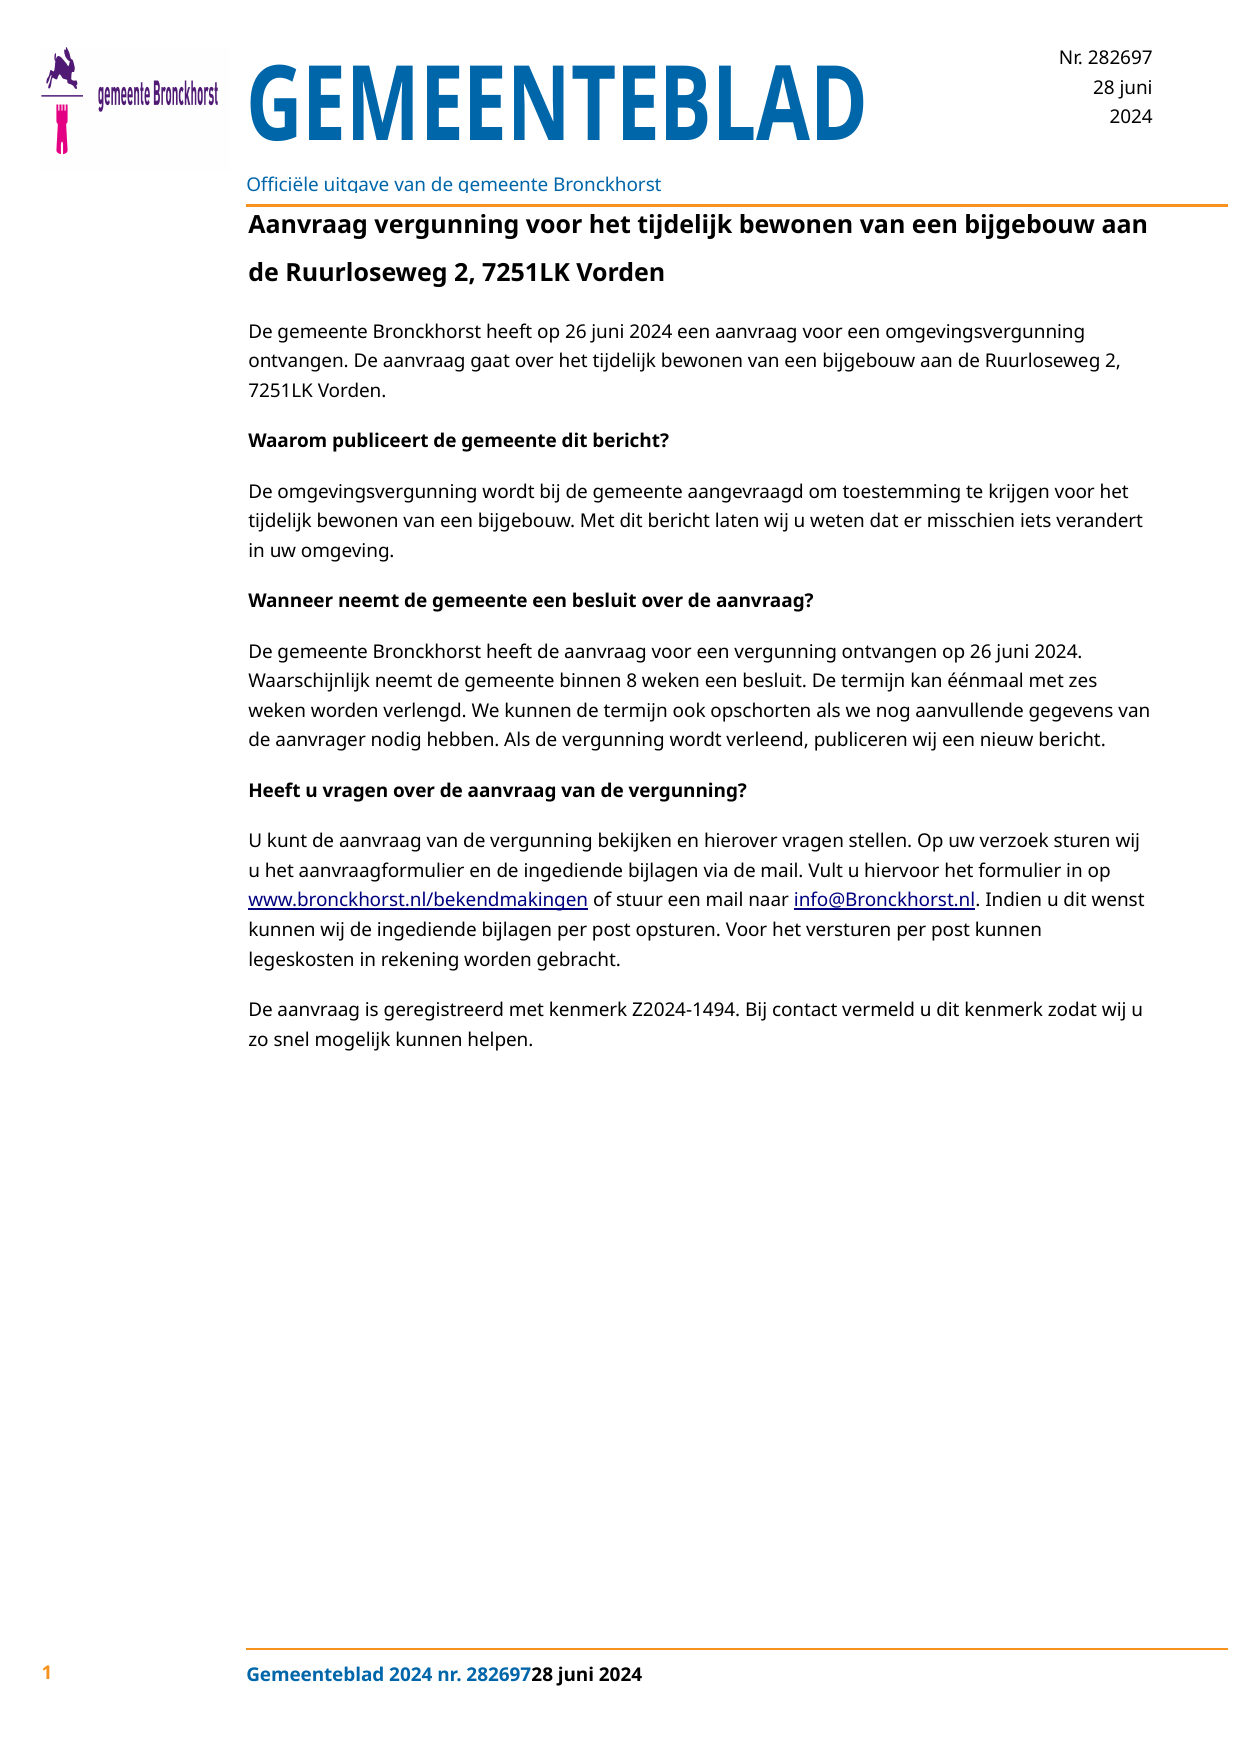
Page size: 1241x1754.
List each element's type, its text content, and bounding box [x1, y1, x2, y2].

text Aanvraag vergunning voor het tijdelijk bewonen van een bijgebouw aan de Ruurloseweg 2, 7251LK Vorden [248, 207, 1152, 288]
picture [41, 47, 231, 172]
text De aanvraag is geregistreerd met kenmerk Z2024-1494. Bij contact vermeld u dit kenmerk zodat wij u zo snel mogelijk kunnen helpen. [248, 996, 1152, 1052]
text Heeft u vragen over de aanvraag van de vergunning? [248, 777, 1152, 803]
text De omgevingsvergunning wordt bij de gemeente aangevraagd om toestemming te krijgen voor het tijdelijk bewonen van een bijgebouw. Met dit bericht laten wij u weten dat er misschien iets verandert in uw omgeving. [248, 478, 1152, 563]
text De gemeente Bronckhorst heeft de aanvraag voor een vergunning ontvangen op 26 juni 2024. Waarschijnlijk neemt de gemeente binnen 8 weken een besluit. De termijn kan éénmaal met zes weken worden verlengd. We kunnen de termijn ook opschorten als we nog aanvullende gegevens van de aanvrager nodig hebben. Als de vergunning wordt verleend, publiceren wij een nieuw bericht. [248, 638, 1152, 752]
text De gemeente Bronckhorst heeft op 26 juni 2024 een aanvraag voor een omgevingsvergunning ontvangen. De aanvraag gaat over het tijdelijk bewonen van een bijgebouw aan de Ruurloseweg 2, 7251LK Vorden. [248, 318, 1152, 403]
text Waarom publiceert de gemeente dit bericht? [248, 427, 1152, 453]
text Wanneer neemt de gemeente een besluit over de aanvraag? [248, 587, 1152, 613]
text U kunt de aanvraag van de vergunning bekijken en hierover vragen stellen. Op uw verzoek sturen wij u het aanvraagformulier en de ingediende bijlagen via de mail. Vult u hiervoor het formulier in op www.bronckhorst.nl/bekendmakingen of stuur een mail naar info@Bronckhorst.nl. Indien u dit wenst kunnen wij de ingediende bijlagen per post opsturen. Voor het versturen per post kunnen legeskosten in rekening worden gebracht. [248, 827, 1152, 972]
